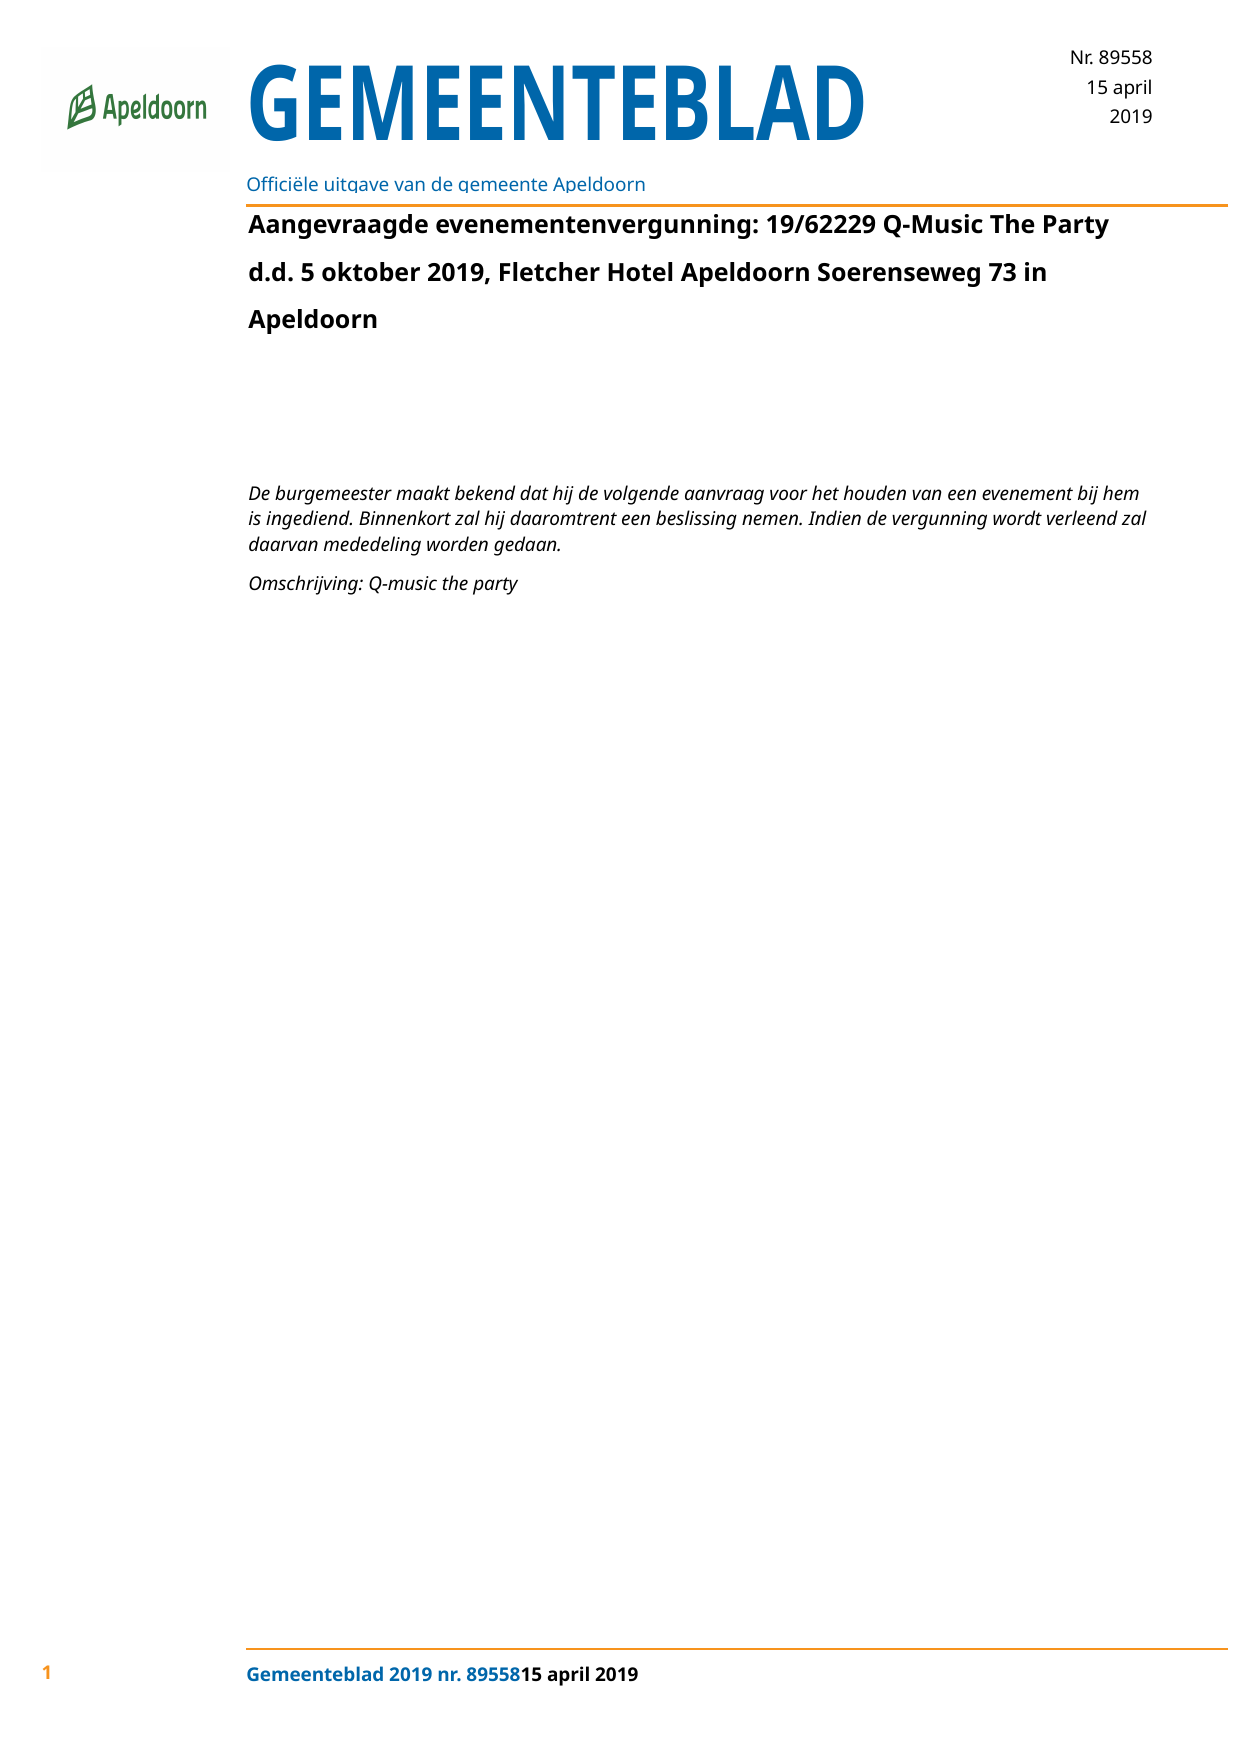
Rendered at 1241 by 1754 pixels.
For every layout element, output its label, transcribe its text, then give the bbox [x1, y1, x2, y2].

picture [41, 47, 231, 172]
text De burgemeester maakt bekend dat hij de volgende aanvraag voor het houden van een evenement bij hem is ingediend. Binnenkort zal hij daaromtrent een beslissing nemen. Indien de vergunning wordt verleend zal daarvan mededeling worden gedaan. [248, 480, 1152, 557]
text Aangevraagde evenementenvergunning: 19/62229 Q-Music The Party d.d. 5 oktober 2019, Fletcher Hotel Apeldoorn Soerenseweg 73 in Apeldoorn [248, 207, 1152, 336]
text Omschrijving: Q-music the party [248, 571, 1152, 596]
